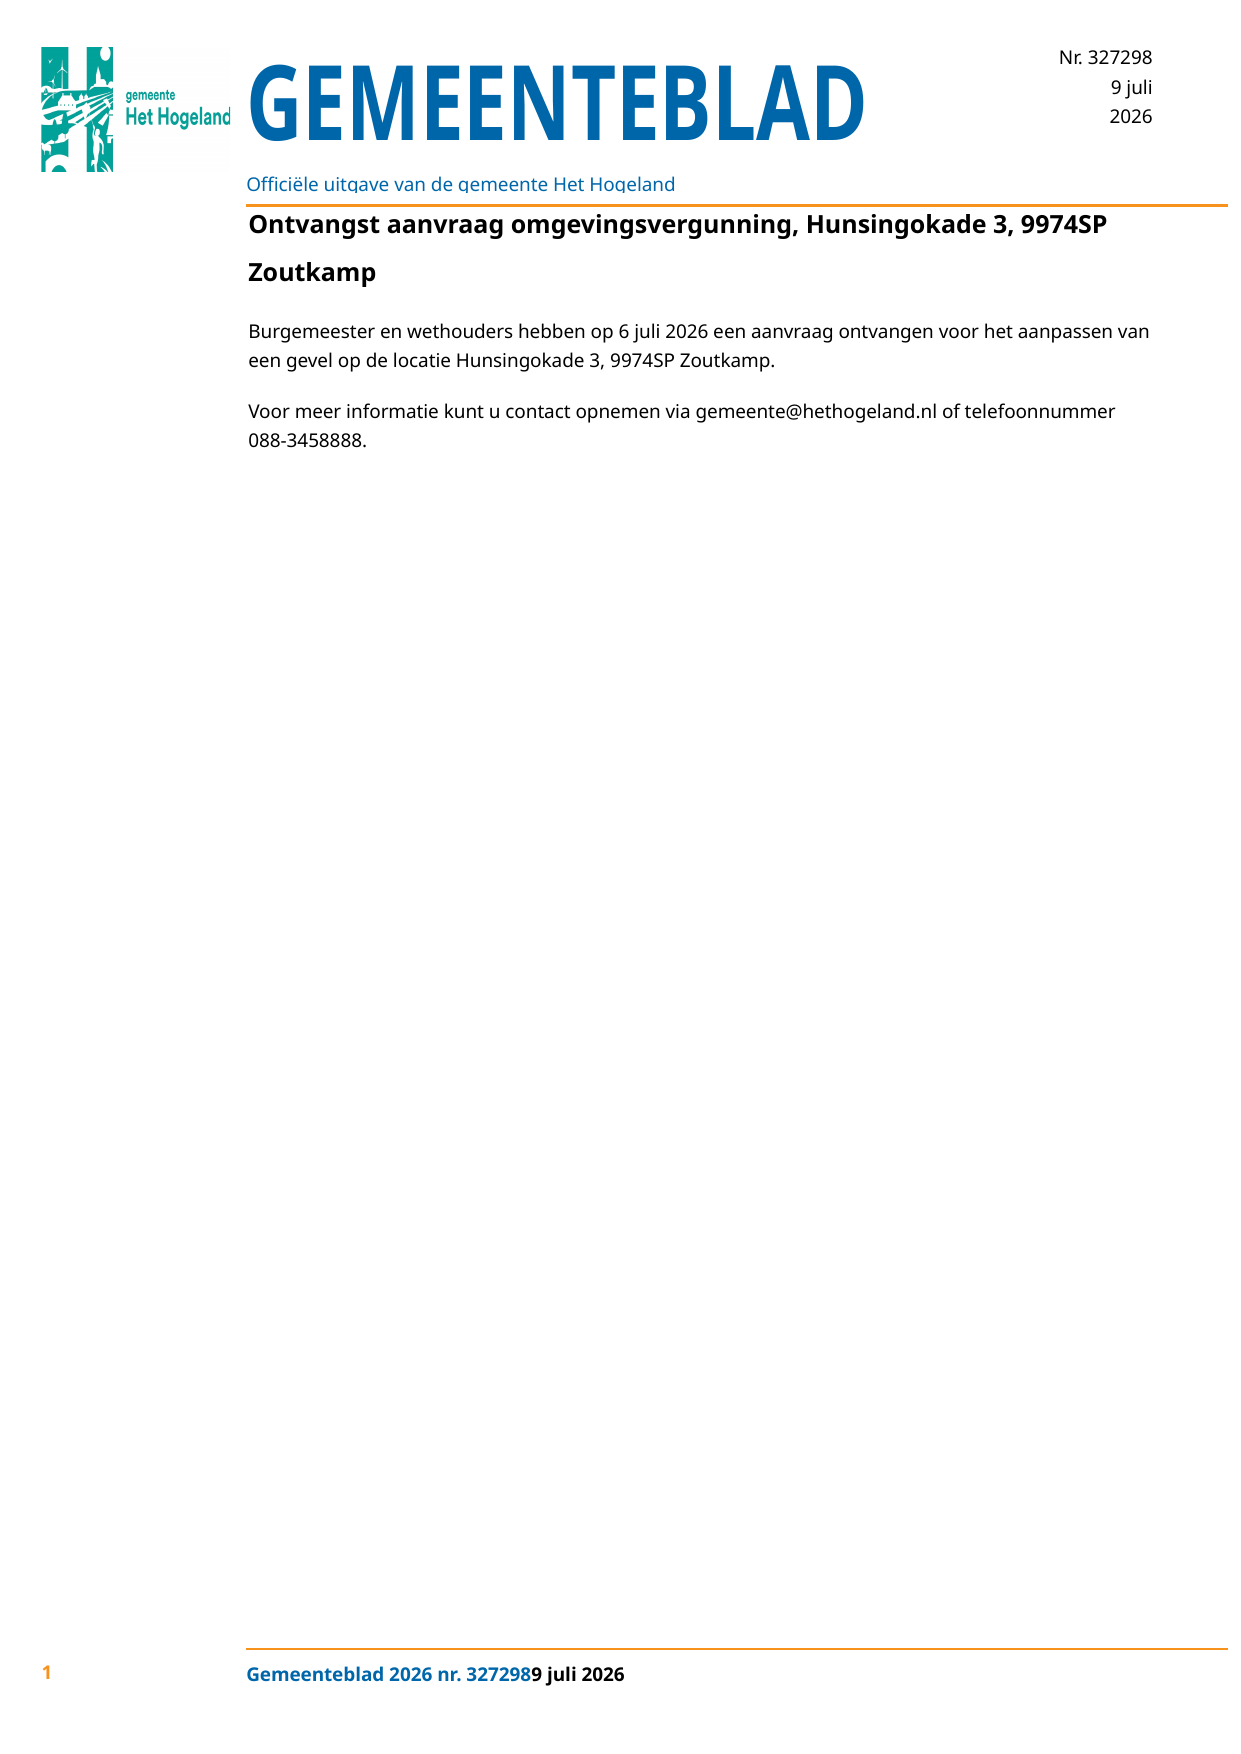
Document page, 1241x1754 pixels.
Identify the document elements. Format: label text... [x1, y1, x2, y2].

text Voor meer informatie kunt u contact opnemen via gemeente@hethogeland.nl of telefoonnummer 088-3458888. [248, 398, 1152, 453]
text Burgemeester en wethouders hebben op 6 juli 2026 een aanvraag ontvangen voor het aanpassen van een gevel op de locatie Hunsingokade 3, 9974SP Zoutkamp. [248, 318, 1152, 373]
picture [41, 47, 231, 172]
text Ontvangst aanvraag omgevingsvergunning, Hunsingokade 3, 9974SP Zoutkamp [248, 207, 1152, 288]
